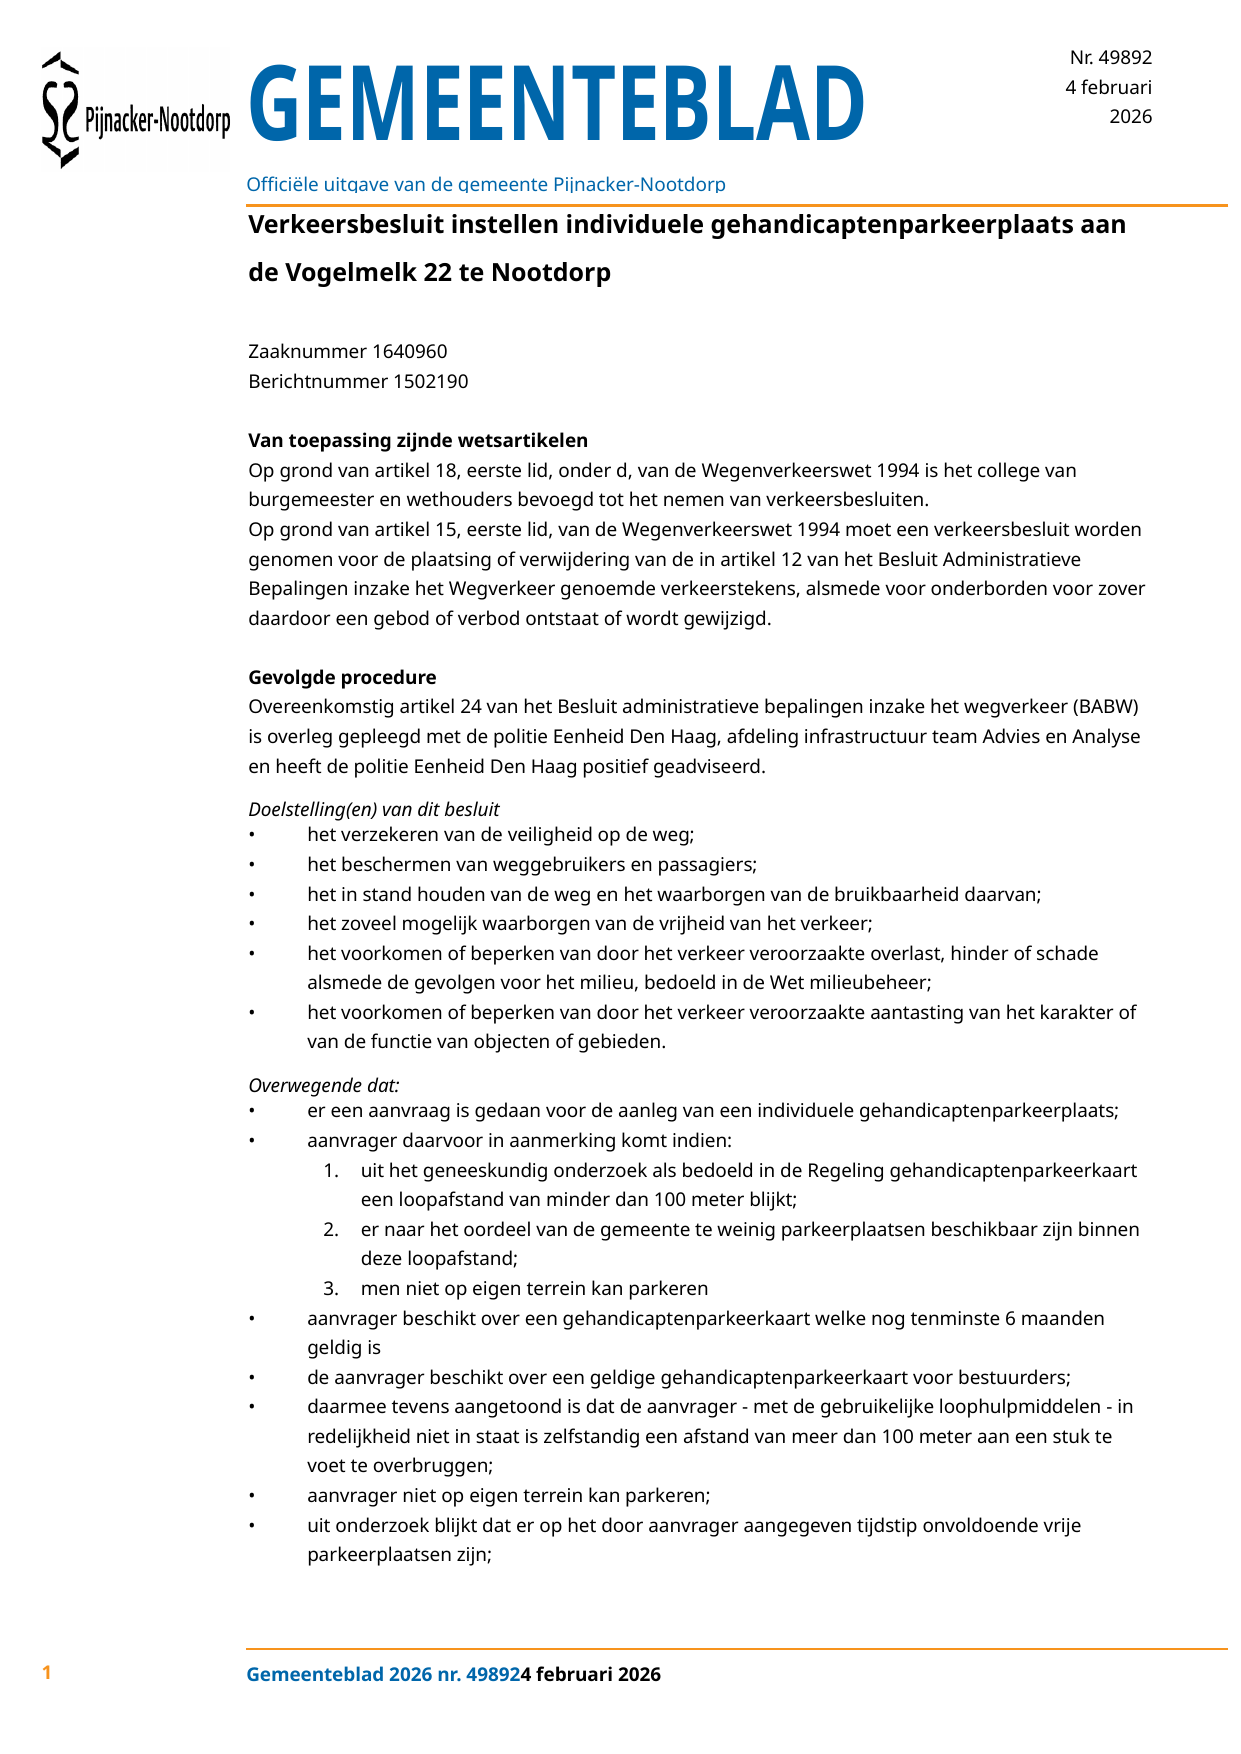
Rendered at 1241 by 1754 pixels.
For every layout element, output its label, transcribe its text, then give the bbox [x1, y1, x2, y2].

text Van toepassing zijnde wetsartikelen [248, 427, 1152, 453]
list het in stand houden van de weg en het waarborgen van de bruikbaarheid daarvan; [248, 881, 1152, 907]
text Doelstelling(en) van dit besluit [248, 796, 1152, 822]
text Zaaknummer 1640960 [248, 339, 1152, 364]
text Berichtnummer 1502190 [248, 368, 1152, 394]
text Op grond van artikel 15, eerste lid, van de Wegenverkeerswet 1994 moet een verkeersbesluit worden genomen voor de plaatsing of verwijdering van de in artikel 12 van het Besluit Administratieve Bepalingen inzake het Wegverkeer genoemde verkeerstekens, alsmede voor onderborden voor zover daardoor een gebod of verbod ontstaat of wordt gewijzigd. [248, 516, 1152, 631]
list aanvrager beschikt over een gehandicaptenparkeerkaart welke nog tenminste 6 maanden geldig is [248, 1305, 1152, 1360]
list er naar het oordeel van de gemeente te weinig parkeerplaatsen beschikbaar zijn binnen deze loopafstand; [323, 1216, 1152, 1271]
text Overwegende dat: [248, 1072, 1152, 1098]
text Op grond van artikel 18, eerste lid, onder d, van de Wegenverkeerswet 1994 is het college van burgemeester en wethouders bevoegd tot het nemen van verkeersbesluiten. [248, 457, 1152, 512]
list men niet op eigen terrein kan parkeren [323, 1275, 1152, 1301]
list het voorkomen of beperken van door het verkeer veroorzaakte aantasting van het karakter of van de functie van objecten of gebieden. [248, 999, 1152, 1054]
list aanvrager daarvoor in aanmerking komt indien: [248, 1127, 1152, 1153]
text Gevolgde procedure [248, 664, 1152, 690]
list het zoveel mogelijk waarborgen van de vrijheid van het verkeer; [248, 910, 1152, 936]
text Verkeersbesluit instellen individuele gehandicaptenparkeerplaats aan de Vogelmelk 22 te Nootdorp [248, 207, 1152, 288]
text Overeenkomstig artikel 24 van het Besluit administratieve bepalingen inzake het wegverkeer (BABW) is overleg gepleegd met de politie Eenheid Den Haag, afdeling infrastructuur team Advies en Analyse en heeft de politie Eenheid Den Haag positief geadviseerd. [248, 694, 1152, 778]
list er een aanvraag is gedaan voor de aanleg van een individuele gehandicaptenparkeerplaats; [248, 1098, 1152, 1123]
list de aanvrager beschikt over een geldige gehandicaptenparkeerkaart voor bestuurders; [248, 1364, 1152, 1389]
list uit het geneeskundig onderzoek als bedoeld in de Regeling gehandicaptenparkeerkaart een loopafstand van minder dan 100 meter blijkt; [323, 1157, 1152, 1212]
list uit onderzoek blijkt dat er op het door aanvrager aangegeven tijdstip onvoldoende vrije parkeerplaatsen zijn; [248, 1512, 1152, 1567]
list aanvrager niet op eigen terrein kan parkeren; [248, 1482, 1152, 1508]
list daarmee tevens aangetoond is dat de aanvrager - met de gebruikelijke loophulpmiddelen - in redelijkheid niet in staat is zelfstandig een afstand van meer dan 100 meter aan een stuk te voet te overbruggen; [248, 1393, 1152, 1478]
list het voorkomen of beperken van door het verkeer veroorzaakte overlast, hinder of schade alsmede de gevolgen voor het milieu, bedoeld in de Wet milieubeheer; [248, 940, 1152, 995]
list het verzekeren van de veiligheid op de weg; [248, 822, 1152, 847]
list het beschermen van weggebruikers en passagiers; [248, 851, 1152, 877]
picture [41, 47, 231, 172]
